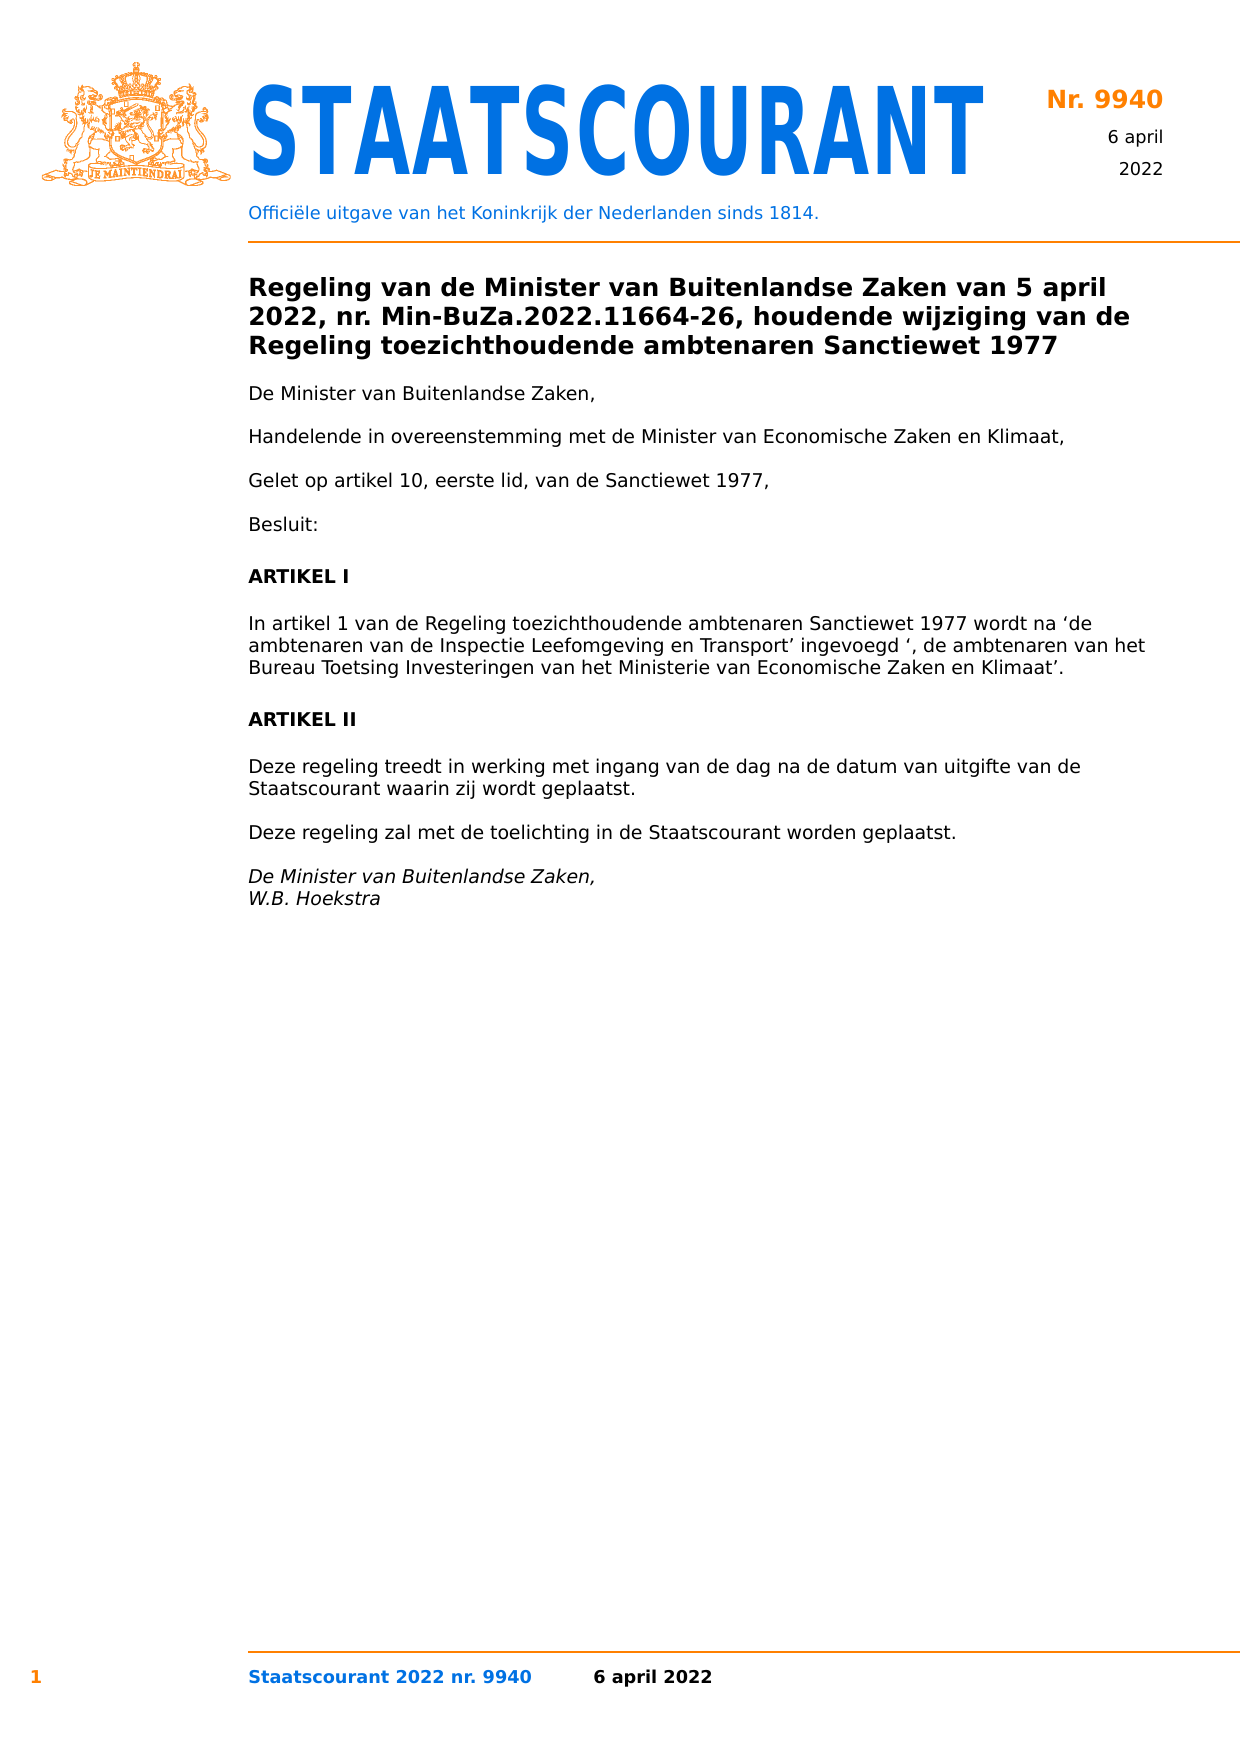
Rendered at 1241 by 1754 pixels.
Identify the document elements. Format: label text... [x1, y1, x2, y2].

table_cell 2022 [998, 153, 1240, 203]
text Deze regeling zal met de toelichting in de Staatscourant worden geplaatst. [248, 822, 1163, 844]
text De Minister van Buitenlandse Zaken, [248, 382, 1163, 404]
subtitle Regeling van de Minister van Buitenlandse Zaken van 5 april 2022, nr. Min-BuZa.2022.11664-26, houdende wijziging van de Regeling toezichthoudende ambtenaren Sanctiewet 1977 [248, 273, 1163, 361]
text Deze regeling treedt in werking met ingang van de dag na de datum van uitgifte van de Staatscourant waarin zij wordt geplaatst. [248, 756, 1163, 800]
table_cell Officiële uitgave van het Koninkrijk der Nederlanden sinds 1814. [248, 203, 1240, 241]
text Besluit: [248, 514, 1163, 536]
table_header Nr. 9940 [998, 62, 1240, 121]
text Handelende in overeenstemming met de Minister van Economische Zaken en Klimaat, [248, 426, 1163, 448]
text De Minister van Buitenlandse Zaken, W.B. Hoekstra [248, 866, 1163, 909]
subtitle ARTIKEL II [248, 709, 1163, 731]
text In artikel 1 van de Regeling toezichthoudende ambtenaren Sanctiewet 1977 wordt na ‘de ambtenaren van de Inspectie Leefomgeving en Transport’ ingevoegd ‘, de ambtenaren van het Bureau Toetsing Investeringen van het Ministerie van Economische Zaken en Klimaat’. [248, 613, 1163, 679]
table_header [25, 62, 248, 241]
subtitle ARTIKEL I [248, 566, 1163, 588]
text Gelet op artikel 10, eerste lid, van de Sanctiewet 1977, [248, 470, 1163, 492]
picture [41, 62, 231, 186]
table_header STAATSCOURANT [248, 62, 998, 203]
table_cell 6 april [998, 121, 1240, 153]
